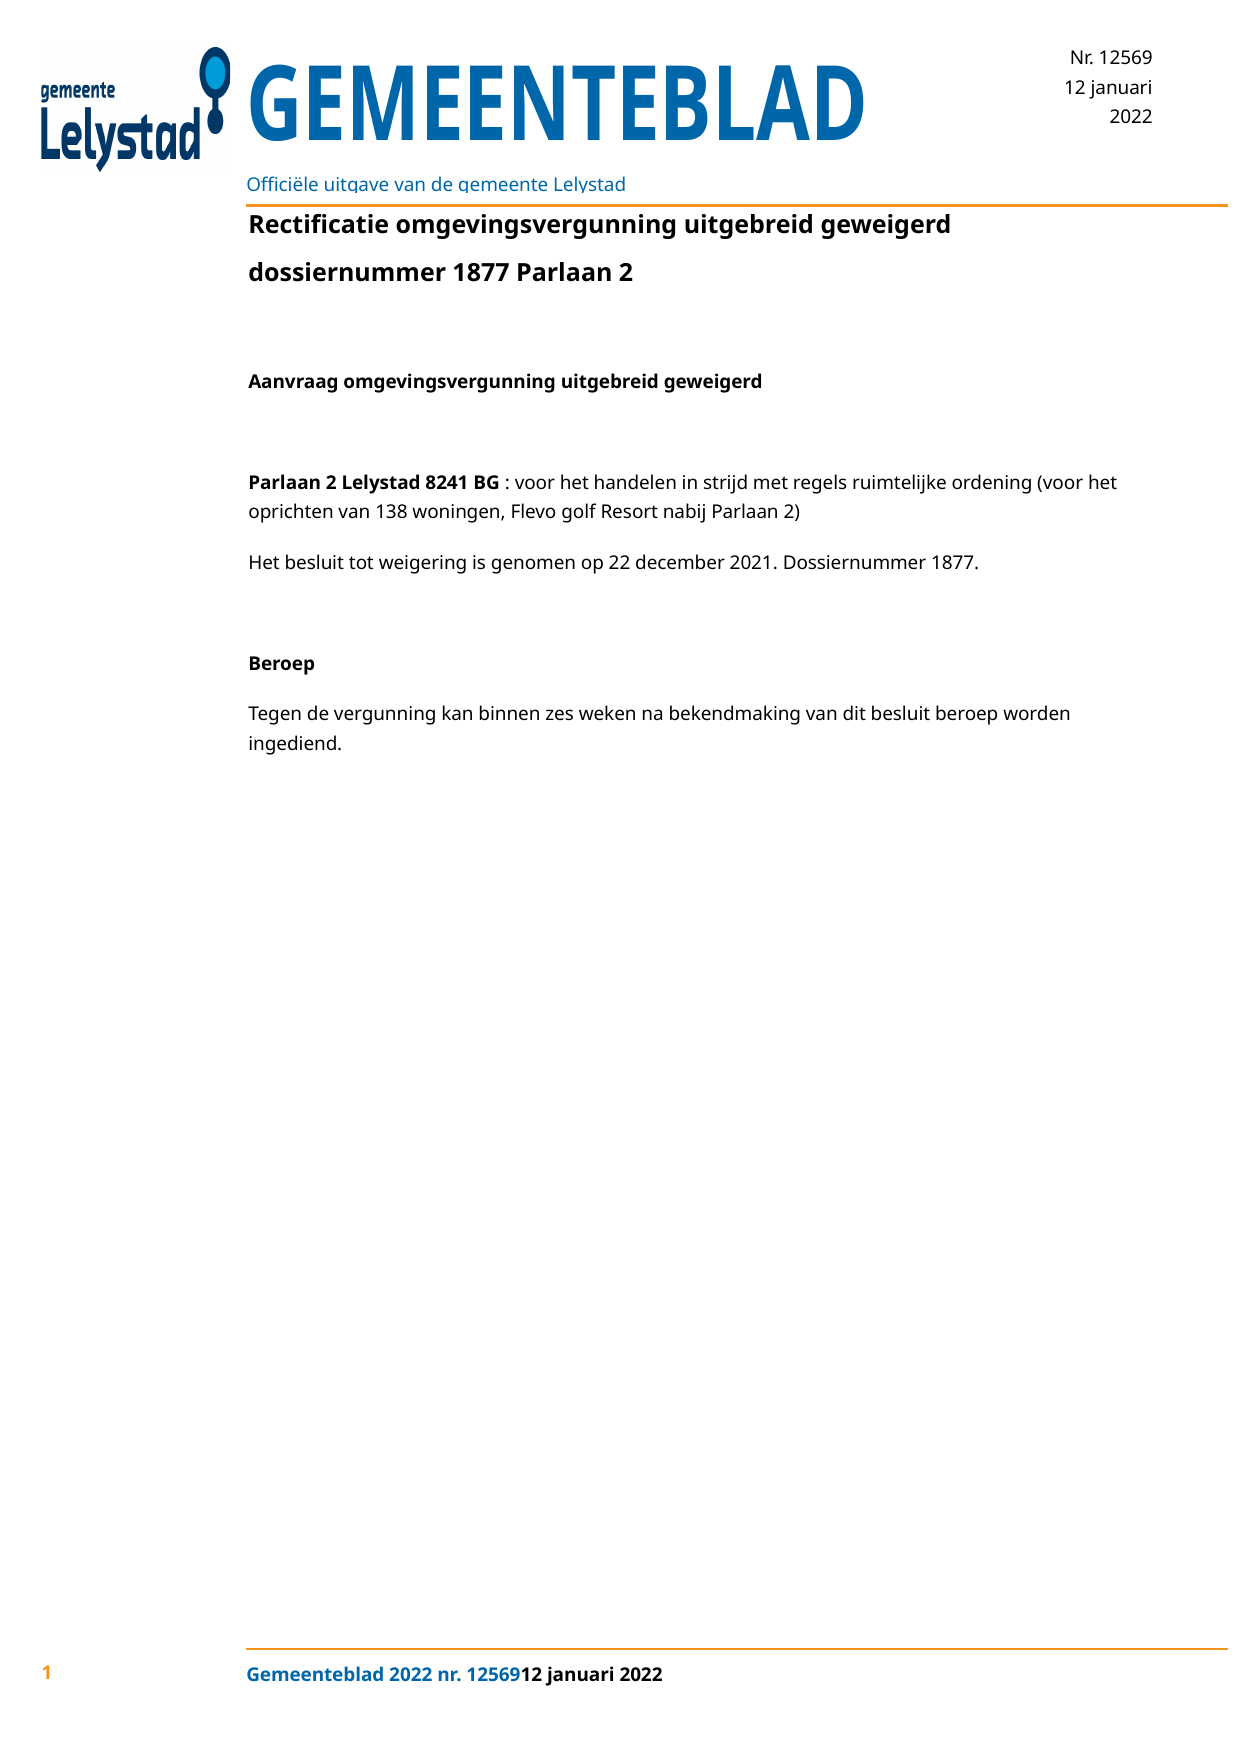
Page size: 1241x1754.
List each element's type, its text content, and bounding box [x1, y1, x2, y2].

text Het besluit tot weigering is genomen op 22 december 2021. Dossiernummer 1877. [248, 549, 1152, 575]
text Rectificatie omgevingsvergunning uitgebreid geweigerd dossiernummer 1877 Parlaan 2 [248, 207, 1152, 288]
picture [41, 47, 231, 172]
text Tegen de vergunning kan binnen zes weken na bekendmaking van dit besluit beroep worden ingediend. [248, 700, 1152, 756]
text Beroep [248, 650, 1152, 676]
text Aanvraag omgevingsvergunning uitgebreid geweigerd [248, 368, 1152, 394]
text Parlaan 2 Lelystad 8241 BG : voor het handelen in strijd met regels ruimtelijke ordening (voor het oprichten van 138 woningen, Flevo golf Resort nabij Parlaan 2) [248, 469, 1152, 524]
